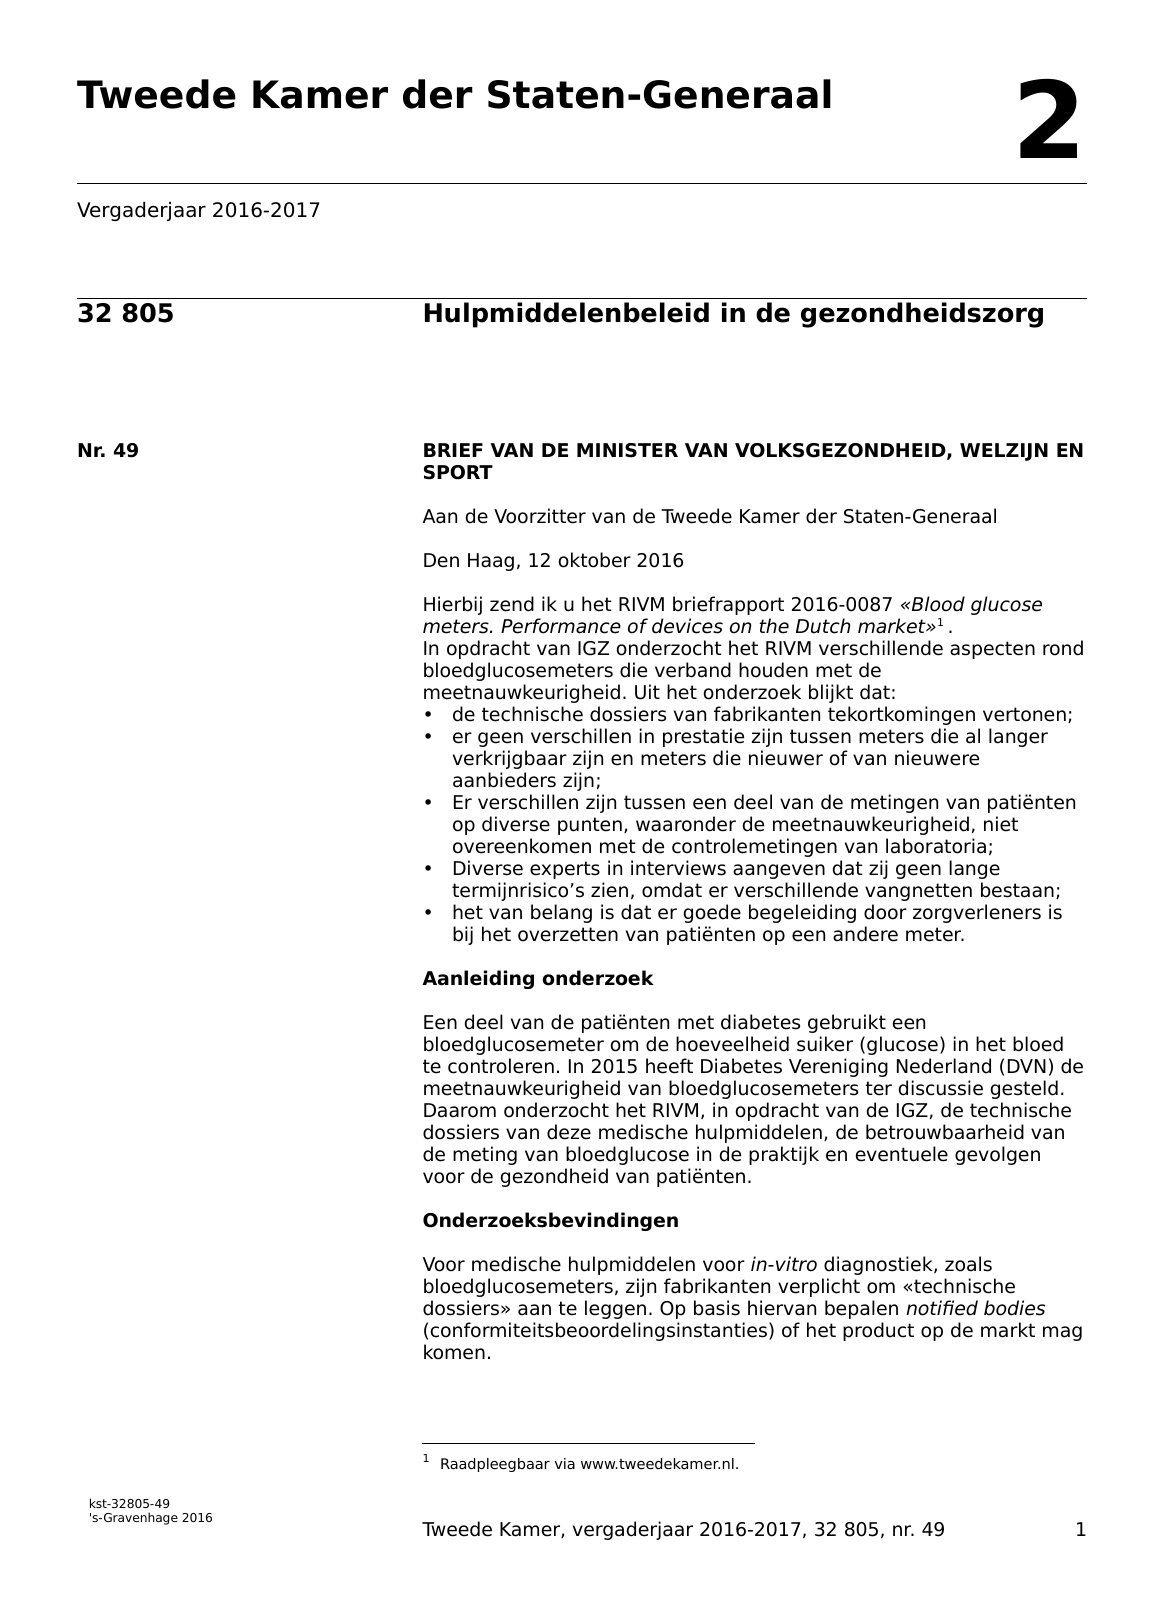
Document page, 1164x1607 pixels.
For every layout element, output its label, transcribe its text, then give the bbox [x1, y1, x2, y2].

table_cell Vergaderjaar 2016-2017 [77, 184, 1087, 298]
text Voor medische hulpmiddelen voor in-vitro diagnostiek, zoals bloedglucosemeters, zijn fabrikanten verplicht om «technische dossiers» aan te leggen. Op basis hiervan bepalen notified bodies (conformiteitsbeoordelingsinstanties) of het product op de markt mag komen. [422, 1254, 1087, 1364]
subtitle Aanleiding onderzoek [422, 968, 1087, 990]
text Den Haag, 12 oktober 2016 [422, 550, 1087, 572]
subtitle Onderzoeksbevindingen [422, 1210, 1087, 1232]
table_header 2 [886, 59, 1087, 183]
subtitle 32 805 Hulpmiddelenbeleid in de gezondheidszorg [77, 299, 1087, 329]
text Aan de Voorzitter van de Tweede Kamer der Staten-Generaal [422, 506, 1087, 528]
text In opdracht van IGZ onderzocht het RIVM verschillende aspecten rond bloedglucosemeters die verband houden met de meetnauwkeurigheid. Uit het onderzoek blijkt dat: [422, 638, 1087, 704]
text kst-32805-49 [88, 1497, 323, 1511]
text • er geen verschillen in prestatie zijn tussen meters die al langer verkrijgbaar zijn en meters die nieuwer of van nieuwere aanbieders zijn; [422, 726, 1087, 792]
table_header Tweede Kamer der Staten-Generaal [77, 59, 886, 183]
subtitle Nr. 49 BRIEF VAN DE MINISTER VAN VOLKSGEZONDHEID, WELZIJN EN SPORT [77, 440, 1087, 484]
text • Er verschillen zijn tussen een deel van de metingen van patiënten op diverse punten, waaronder de meetnauwkeurigheid, niet overeenkomen met de controlemetingen van laboratoria; [422, 792, 1087, 858]
text 's-Gravenhage 2016 [88, 1511, 323, 1525]
text • het van belang is dat er goede begeleiding door zorgverleners is bij het overzetten van patiënten op een andere meter. [422, 902, 1087, 946]
text Hierbij zend ik u het RIVM briefrapport 2016-0087 «Blood glucose meters. Performance of devices on the Dutch market». [422, 594, 1087, 638]
text • de technische dossiers van fabrikanten tekortkomingen vertonen; [422, 704, 1087, 726]
text Raadpleegbaar via www.tweedekamer.nl. [422, 1452, 1087, 1474]
text Een deel van de patiënten met diabetes gebruikt een bloedglucosemeter om de hoeveelheid suiker (glucose) in het bloed te controleren. In 2015 heeft Diabetes Vereniging Nederland (DVN) de meetnauwkeurigheid van bloedglucosemeters ter discussie gesteld. Daarom onderzocht het RIVM, in opdracht van de IGZ, de technische dossiers van deze medische hulpmiddelen, de betrouwbaarheid van de meting van bloedglucose in de praktijk en eventuele gevolgen voor de gezondheid van patiënten. [422, 1012, 1087, 1188]
text • Diverse experts in interviews aangeven dat zij geen lange termijnrisico’s zien, omdat er verschillende vangnetten bestaan; [422, 858, 1087, 902]
